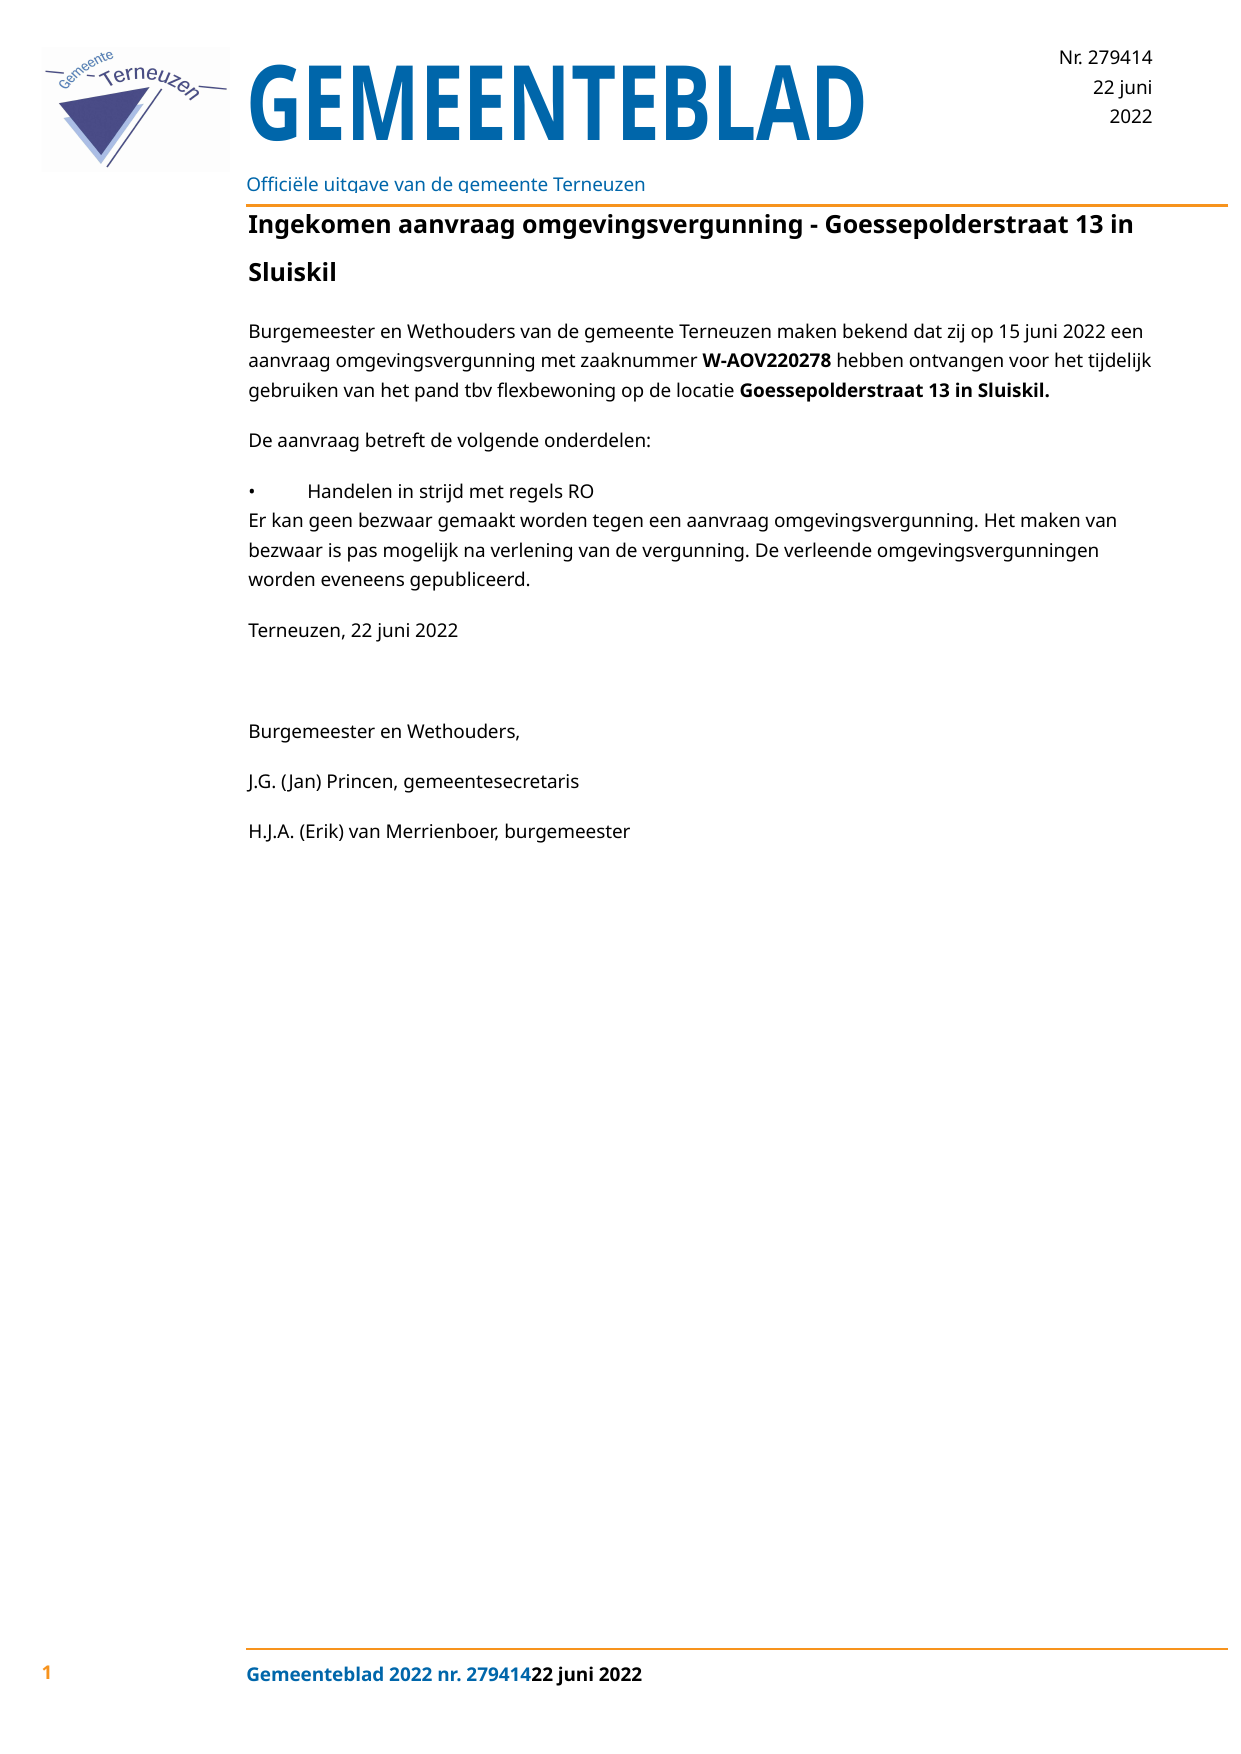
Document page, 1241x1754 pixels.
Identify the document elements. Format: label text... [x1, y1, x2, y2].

text Burgemeester en Wethouders, [248, 718, 1152, 744]
text H.J.A. (Erik) van Merrienboer, burgemeester [248, 819, 1152, 844]
list Handelen in strijd met regels RO [248, 478, 1152, 504]
text Terneuzen, 22 juni 2022 [248, 617, 1152, 643]
picture [41, 47, 231, 172]
text J.G. (Jan) Princen, gemeentesecretaris [248, 768, 1152, 794]
text Er kan geen bezwaar gemaakt worden tegen een aanvraag omgevingsvergunning. Het maken van bezwaar is pas mogelijk na verlening van de vergunning. De verleende omgevingsvergunningen worden eveneens gepubliceerd. [248, 507, 1152, 592]
text Ingekomen aanvraag omgevingsvergunning - Goessepolderstraat 13 in Sluiskil [248, 207, 1152, 288]
text Burgemeester en Wethouders van de gemeente Terneuzen maken bekend dat zij op 15 juni 2022 een aanvraag omgevingsvergunning met zaaknummer W-AOV220278 hebben ontvangen voor het tijdelijk gebruiken van het pand tbv flexbewoning op de locatie Goessepolderstraat 13 in Sluiskil. [248, 318, 1152, 403]
text De aanvraag betreft de volgende onderdelen: [248, 427, 1152, 453]
